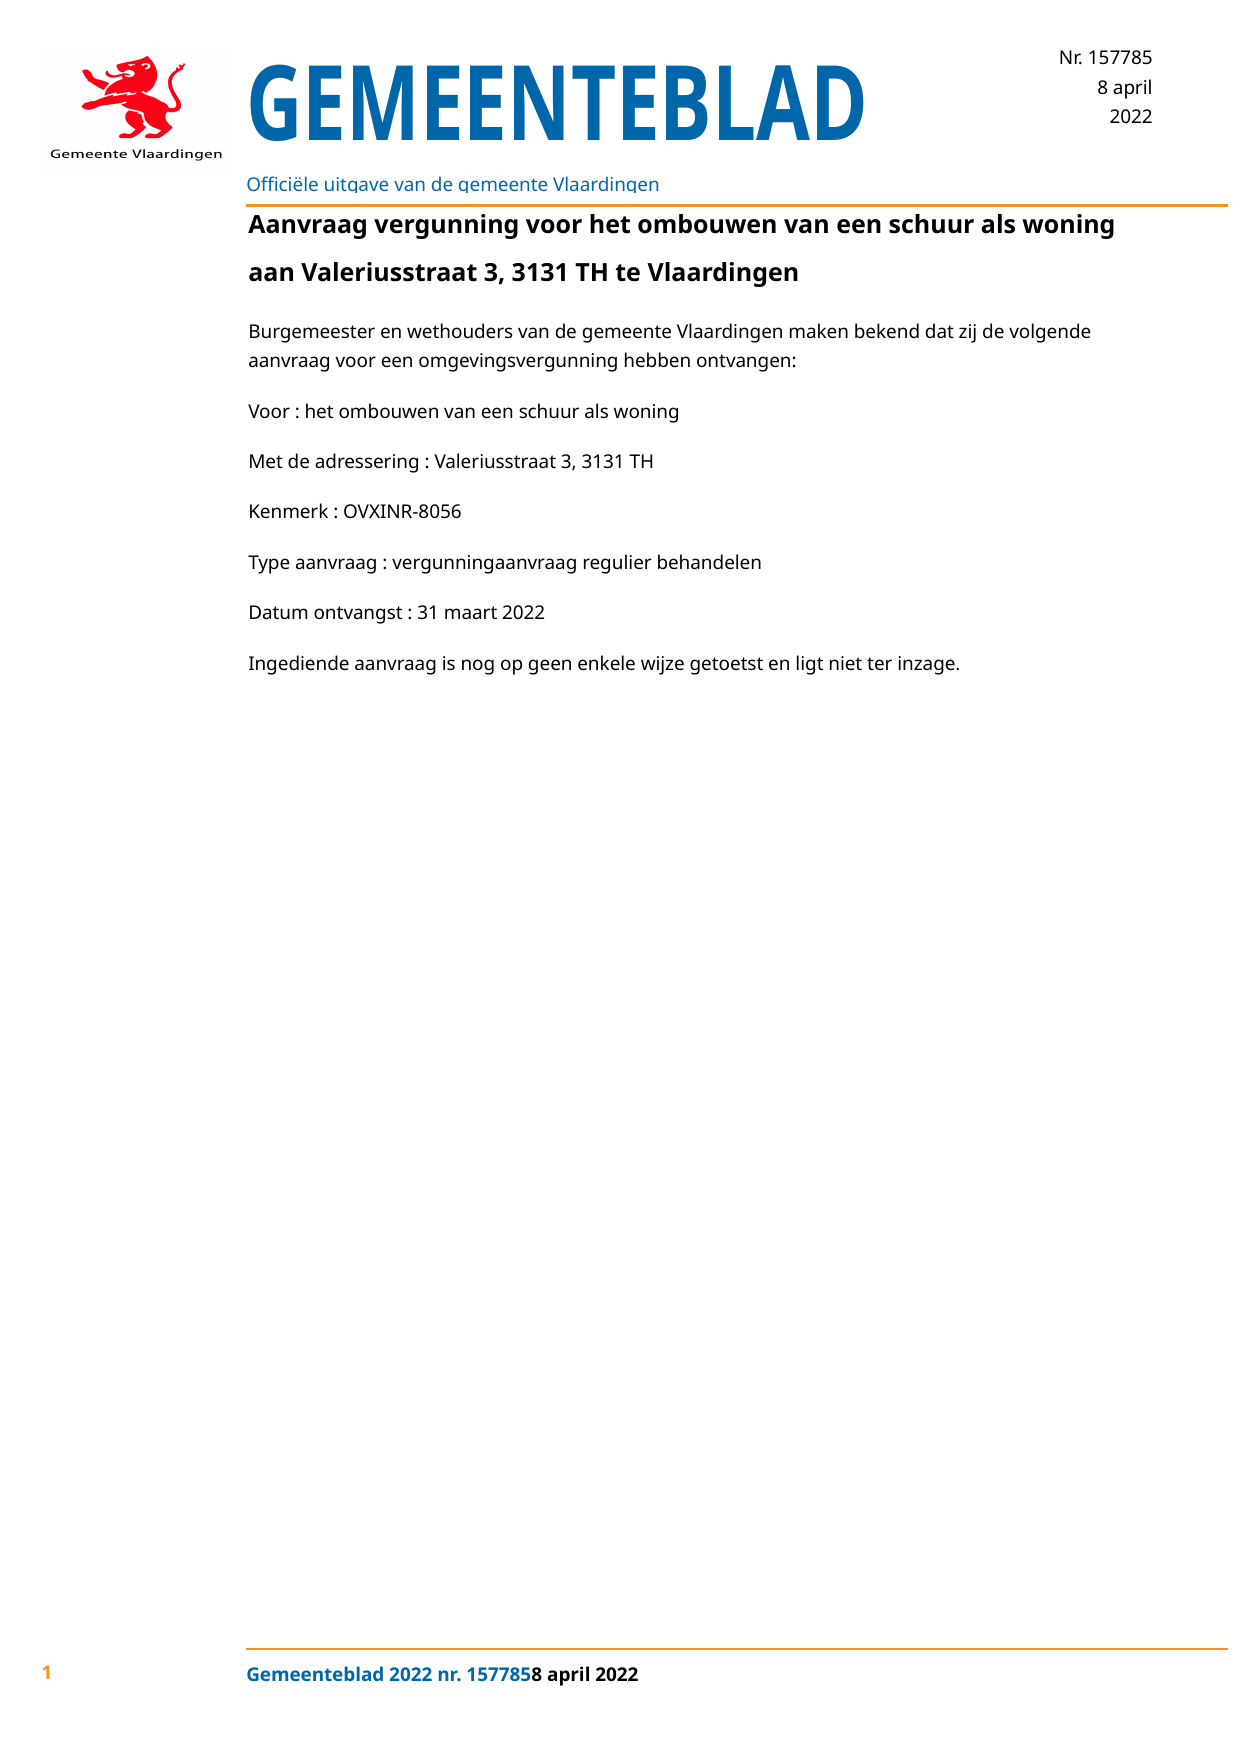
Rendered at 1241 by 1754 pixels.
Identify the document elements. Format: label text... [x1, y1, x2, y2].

text Type aanvraag : vergunningaanvraag regulier behandelen [248, 549, 1152, 575]
text Ingediende aanvraag is nog op geen enkele wijze getoetst en ligt niet ter inzage. [248, 650, 1152, 676]
text Kenmerk : OVXINR-8056 [248, 499, 1152, 524]
text Aanvraag vergunning voor het ombouwen van een schuur als woning aan Valeriusstraat 3, 3131 TH te Vlaardingen [248, 207, 1152, 288]
text Voor : het ombouwen van een schuur als woning [248, 398, 1152, 424]
text Burgemeester en wethouders van de gemeente Vlaardingen maken bekend dat zij de volgende aanvraag voor een omgevingsvergunning hebben ontvangen: [248, 318, 1152, 373]
text Met de adressering : Valeriusstraat 3, 3131 TH [248, 448, 1152, 474]
text Datum ontvangst : 31 maart 2022 [248, 599, 1152, 625]
picture [41, 47, 231, 172]
